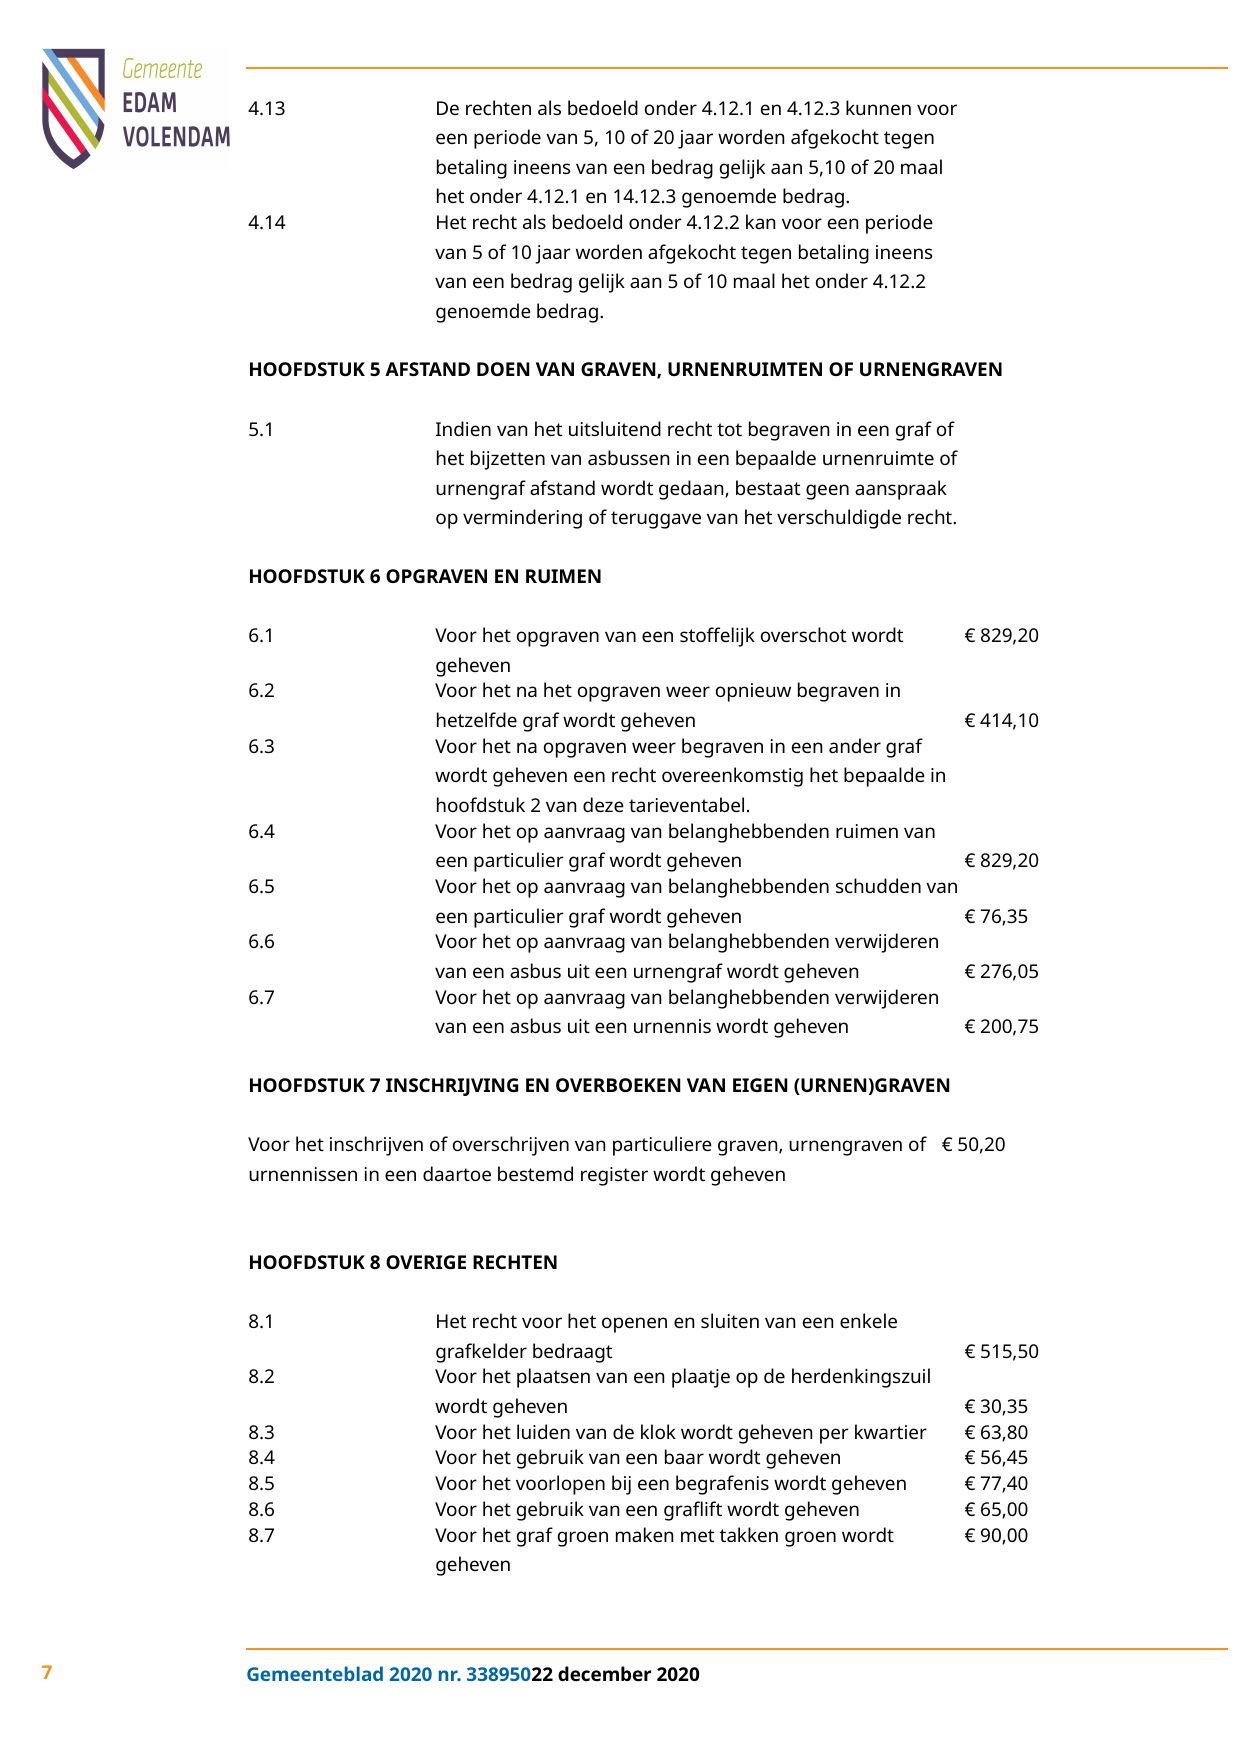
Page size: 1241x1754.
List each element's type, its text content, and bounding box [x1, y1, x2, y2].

table_cell Voor het op aanvraag van belanghebbenden verwijderen van een asbus uit een urnennis wordt geheven [435, 984, 964, 1039]
table_cell 6.6 [248, 929, 435, 984]
table_cell Voor het op aanvraag van belanghebbenden verwijderen van een asbus uit een urnengraf wordt geheven [435, 929, 964, 984]
table_cell Voor het gebruik van een baar wordt geheven [435, 1445, 964, 1470]
table_cell 6.3 [248, 733, 435, 818]
table_cell 8.3 [248, 1419, 435, 1444]
table_header 5.1 [248, 416, 435, 530]
table_header € 829,20 [964, 623, 1152, 678]
table_cell 6.7 [248, 984, 435, 1039]
table_cell Voor het voorlopen bij een begrafenis wordt geheven [435, 1470, 964, 1496]
text HOOFDSTUK 5 AFSTAND DOEN VAN GRAVEN, URNENRUIMTEN OF URNENGRAVEN [248, 357, 1152, 382]
table_cell € 56,45 [964, 1445, 1152, 1470]
picture [41, 47, 231, 172]
table_cell € 65,00 [964, 1496, 1152, 1522]
table_cell 8.6 [248, 1496, 435, 1522]
table_cell 6.4 [248, 818, 435, 873]
table_cell Voor het graf groen maken met takken groen wordt geheven [435, 1522, 964, 1577]
table_cell € 829,20 [964, 818, 1152, 873]
table_cell 4.14 [248, 209, 435, 324]
table_cell 6.2 [248, 678, 435, 733]
table_cell [964, 209, 1152, 324]
table_cell Het recht als bedoeld onder 4.12.2 kan voor een periode van 5 of 10 jaar worden afgekocht tegen betaling ineens van een bedrag gelijk aan 5 of 10 maal het onder 4.12.2 genoemde bedrag. [435, 209, 964, 324]
table_header [964, 416, 1152, 530]
table_header € 515,50 [964, 1308, 1152, 1363]
table_cell Voor het op aanvraag van belanghebbenden ruimen van een particulier graf wordt geheven [435, 818, 964, 873]
table_cell De rechten als bedoeld onder 4.12.1 en 4.12.3 kunnen voor een periode van 5, 10 of 20 jaar worden afgekocht tegen betaling ineens van een bedrag gelijk aan 5,10 of 20 maal het onder 4.12.1 en 14.12.3 genoemde bedrag. [435, 95, 964, 209]
table_cell 8.5 [248, 1470, 435, 1496]
table_cell [964, 95, 1152, 209]
table_cell 4.13 [248, 95, 435, 209]
table_cell Voor het plaatsen van een plaatje op de herdenkingszuil wordt geheven [435, 1364, 964, 1419]
table_cell [964, 733, 1152, 818]
table_header Het recht voor het openen en sluiten van een enkele grafkelder bedraagt [435, 1308, 964, 1363]
table_cell € 30,35 [964, 1364, 1152, 1419]
table_cell 8.7 [248, 1522, 435, 1577]
table_cell 6.5 [248, 873, 435, 928]
table_header 6.1 [248, 623, 435, 678]
table_cell € 63,80 [964, 1419, 1152, 1444]
table_cell € 200,75 [964, 984, 1152, 1039]
table_header Indien van het uitsluitend recht tot begraven in een graf of het bijzetten van asbussen in een bepaalde urnenruimte of urnengraf afstand wordt gedaan, bestaat geen aanspraak op vermindering of teruggave van het verschuldigde recht. [435, 416, 964, 530]
table_cell Voor het luiden van de klok wordt geheven per kwartier [435, 1419, 964, 1444]
table_cell € 77,40 [964, 1470, 1152, 1496]
table_header Voor het inschrijven of overschrijven van particuliere graven, urnengraven of urnennissen in een daartoe bestemd register wordt geheven [248, 1131, 942, 1187]
table_header 8.1 [248, 1308, 435, 1363]
table_cell € 414,10 [964, 678, 1152, 733]
text HOOFDSTUK 7 INSCHRIJVING EN OVERBOEKEN VAN EIGEN (URNEN)GRAVEN [248, 1072, 1152, 1098]
table_header Voor het opgraven van een stoffelijk overschot wordt geheven [435, 623, 964, 678]
text HOOFDSTUK 6 OPGRAVEN EN RUIMEN [248, 563, 1152, 589]
table_cell 8.4 [248, 1445, 435, 1470]
table_header € 50,20 [942, 1131, 1152, 1187]
table_cell Voor het gebruik van een graflift wordt geheven [435, 1496, 964, 1522]
table_cell € 276,05 [964, 929, 1152, 984]
table_cell Voor het na opgraven weer begraven in een ander graf wordt geheven een recht overeenkomstig het bepaalde in hoofdstuk 2 van deze tarieventabel. [435, 733, 964, 818]
text HOOFDSTUK 8 OVERIGE RECHTEN [248, 1249, 1152, 1275]
table_cell € 76,35 [964, 873, 1152, 928]
table_cell Voor het na het opgraven weer opnieuw begraven in hetzelfde graf wordt geheven [435, 678, 964, 733]
table_cell € 90,00 [964, 1522, 1152, 1577]
table_cell 8.2 [248, 1364, 435, 1419]
table_cell Voor het op aanvraag van belanghebbenden schudden van een particulier graf wordt geheven [435, 873, 964, 928]
